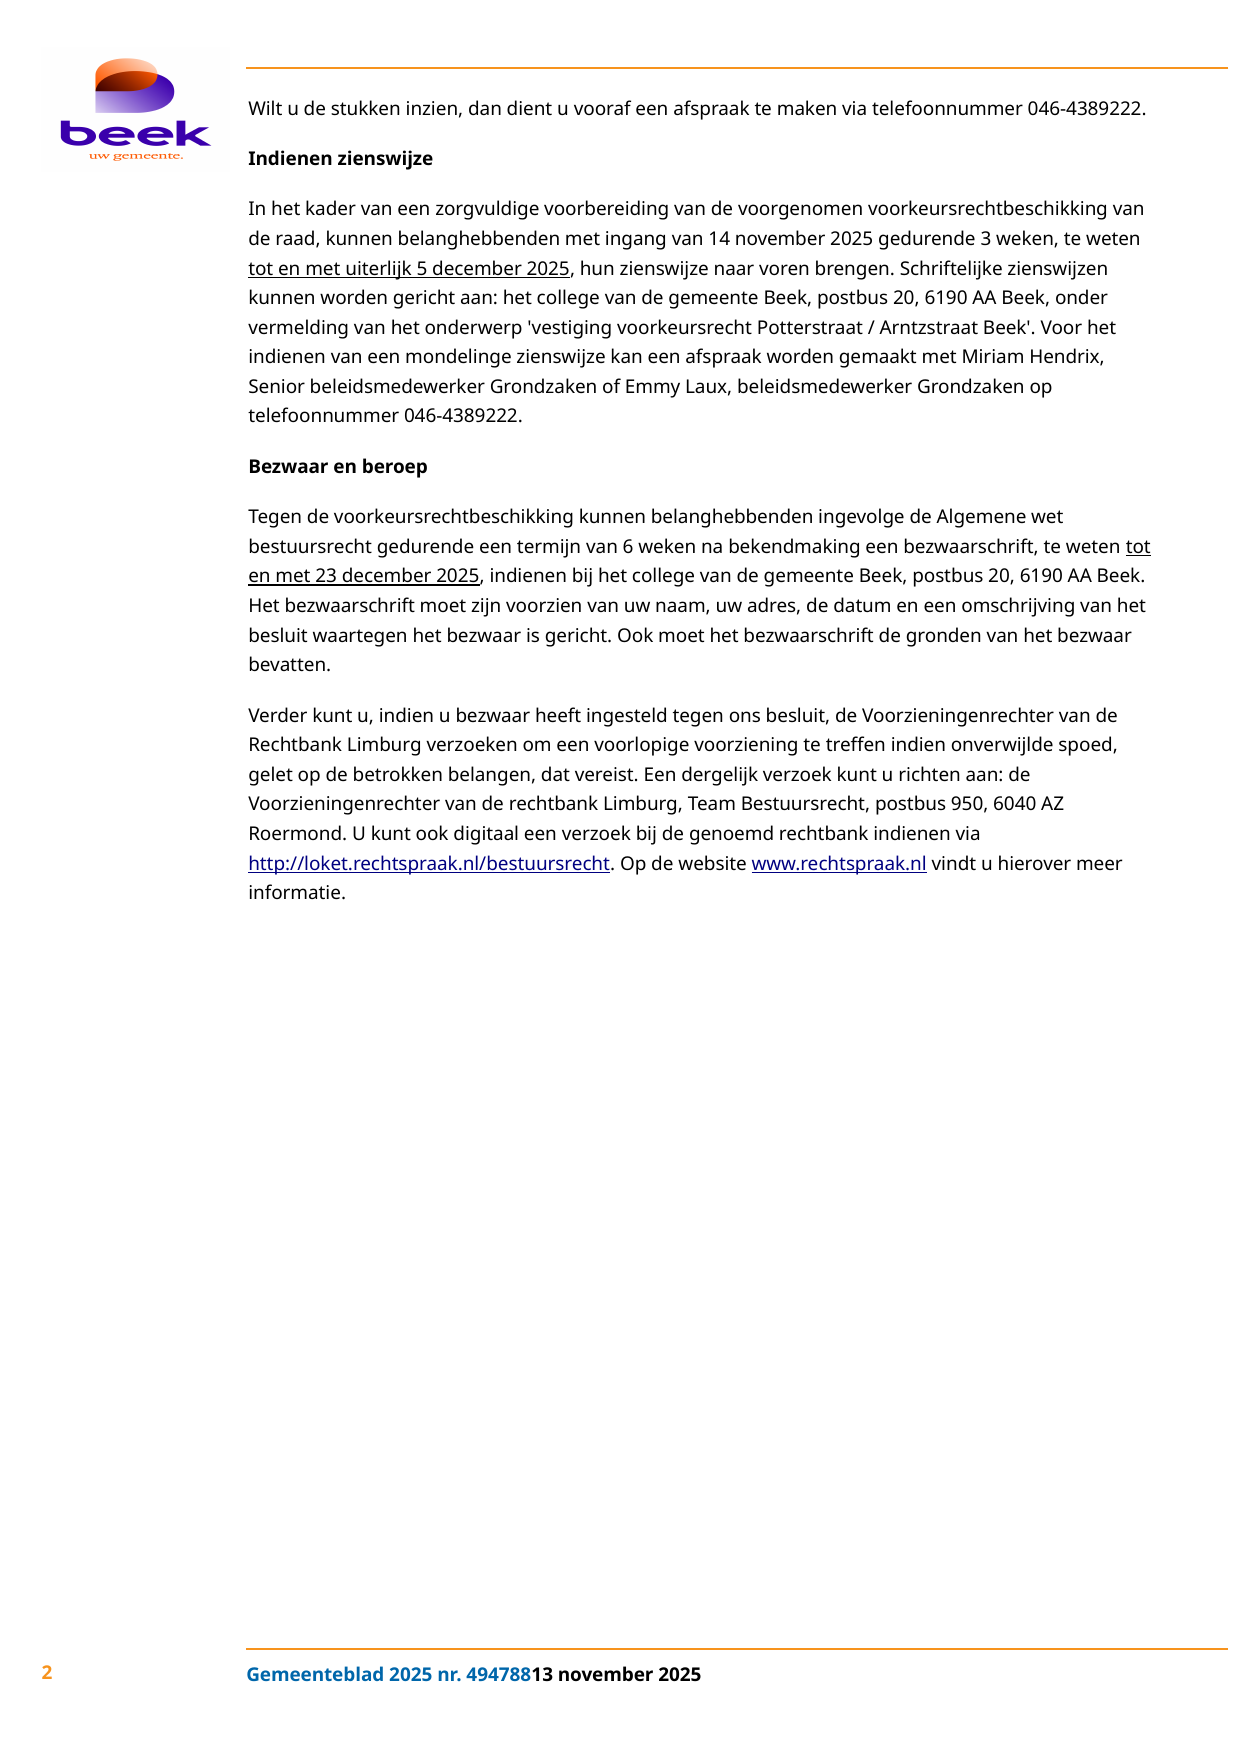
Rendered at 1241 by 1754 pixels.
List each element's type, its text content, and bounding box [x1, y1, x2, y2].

text Wilt u de stukken inzien, dan dient u vooraf een afspraak te maken via telefoonnummer 046-4389222. [248, 95, 1152, 121]
text In het kader van een zorgvuldige voorbereiding van de voorgenomen voorkeursrechtbeschikking van de raad, kunnen belanghebbenden met ingang van 14 november 2025 gedurende 3 weken, te weten tot en met uiterlijk 5 december 2025, hun zienswijze naar voren brengen. Schriftelijke zienswijzen kunnen worden gericht aan: het college van de gemeente Beek, postbus 20, 6190 AA Beek, onder vermelding van het onderwerp 'vestiging voorkeursrecht Potterstraat / Arntzstraat Beek'. Voor het indienen van een mondelinge zienswijze kan een afspraak worden gemaakt met Miriam Hendrix, Senior beleidsmedewerker Grondzaken of Emmy Laux, beleidsmedewerker Grondzaken op telefoonnummer 046-4389222. [248, 196, 1152, 428]
text Verder kunt u, indien u bezwaar heeft ingesteld tegen ons besluit, de Voorzieningenrechter van de Rechtbank Limburg verzoeken om een voorlopige voorziening te treffen indien onverwijlde spoed, gelet op de betrokken belangen, dat vereist. Een dergelijk verzoek kunt u richten aan: de Voorzieningenrechter van de rechtbank Limburg, Team Bestuursrecht, postbus 950, 6040 AZ Roermond. U kunt ook digitaal een verzoek bij de genoemd rechtbank indienen via http://loket.rechtspraak.nl/bestuursrecht. Op de website www.rechtspraak.nl vindt u hierover meer informatie. [248, 702, 1152, 905]
text Indienen zienswijze [248, 145, 1152, 171]
text Tegen de voorkeursrechtbeschikking kunnen belanghebbenden ingevolge de Algemene wet bestuursrecht gedurende een termijn van 6 weken na bekendmaking een bezwaarschrift, te weten tot en met 23 december 2025, indienen bij het college van de gemeente Beek, postbus 20, 6190 AA Beek. Het bezwaarschrift moet zijn voorzien van uw naam, uw adres, de datum en een omschrijving van het besluit waartegen het bezwaar is gericht. Ook moet het bezwaarschrift de gronden van het bezwaar bevatten. [248, 503, 1152, 677]
picture [41, 47, 231, 172]
text Bezwaar en beroep [248, 453, 1152, 479]
